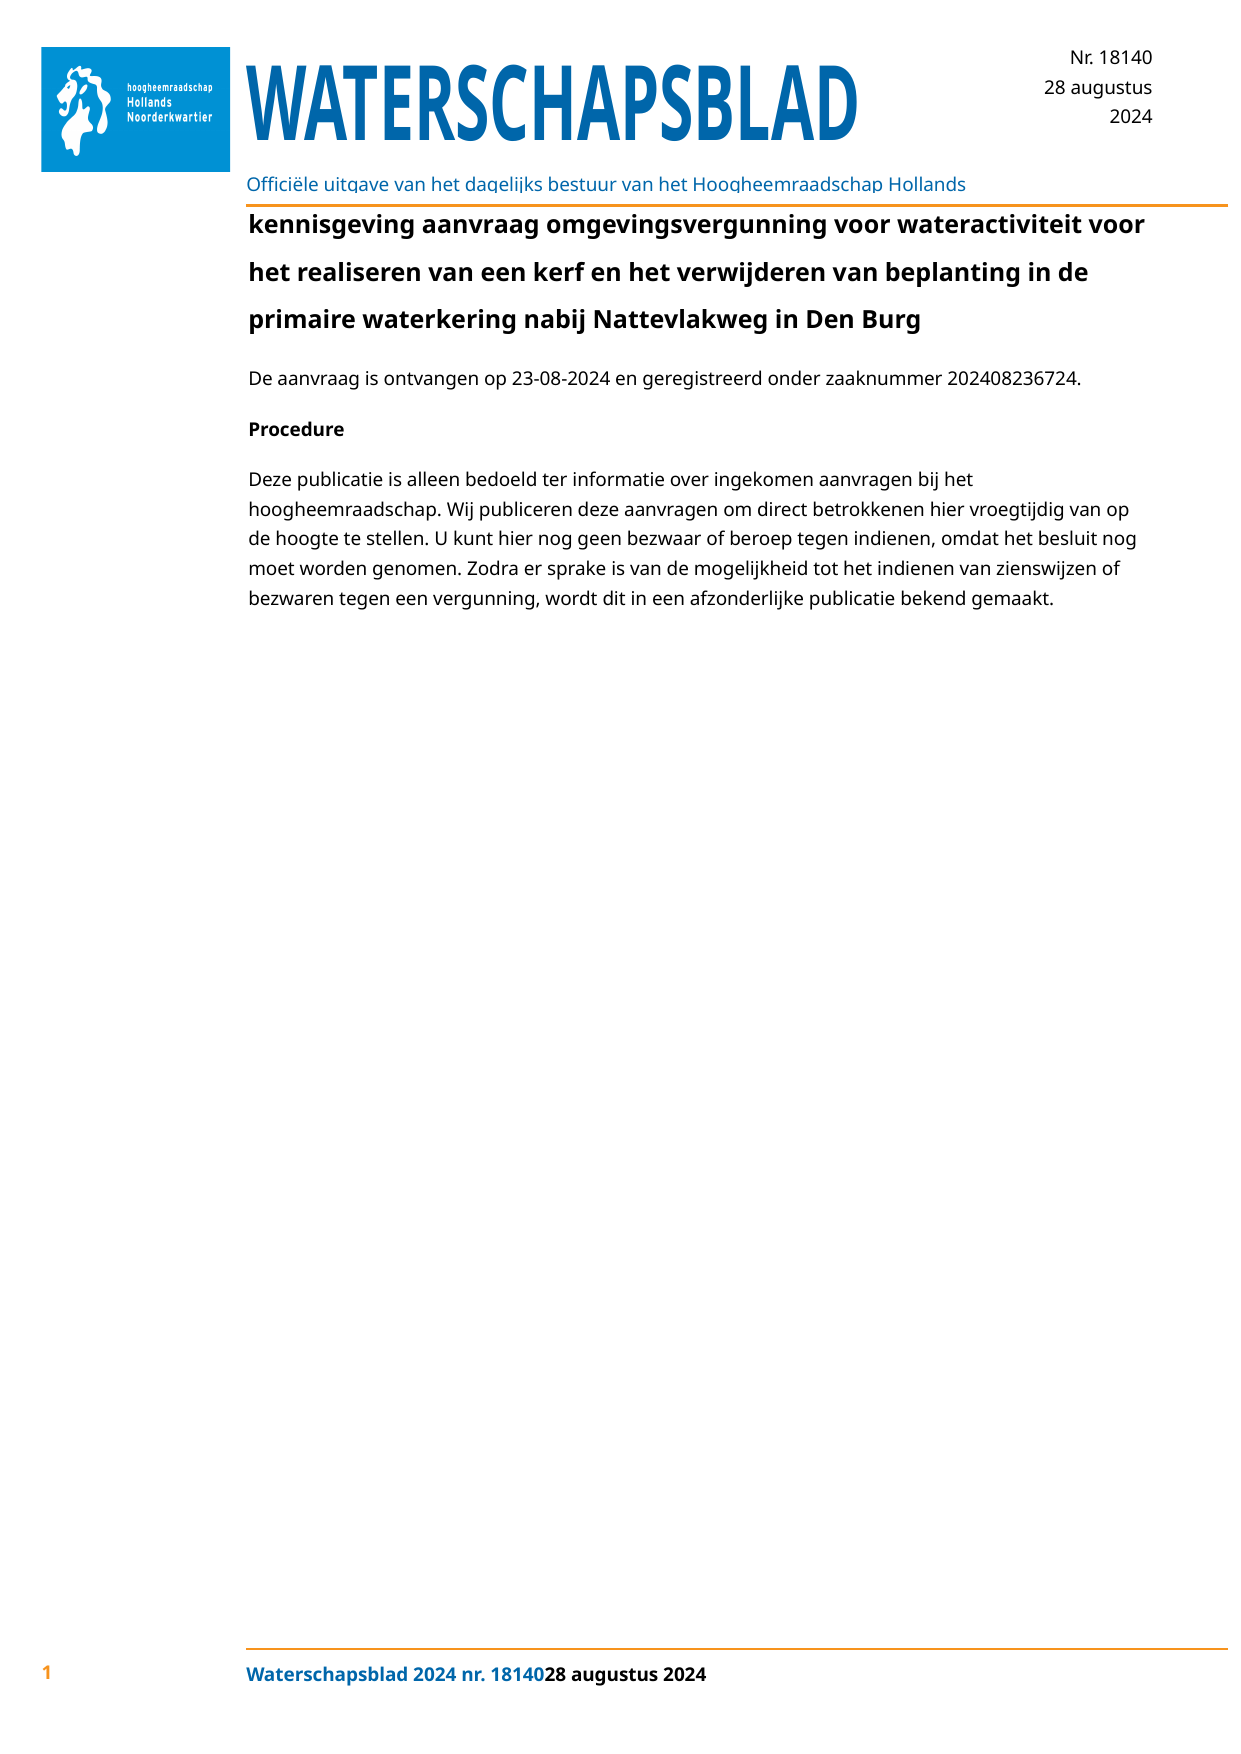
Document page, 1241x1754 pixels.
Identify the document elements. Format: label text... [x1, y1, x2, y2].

text De aanvraag is ontvangen op 23-08-2024 en geregistreerd onder zaaknummer 202408236724. [248, 366, 1152, 391]
picture [128, 113, 133, 121]
picture [58, 80, 77, 116]
picture [128, 98, 133, 106]
picture [68, 69, 73, 79]
text Procedure [248, 416, 1152, 442]
text kennisgeving aanvraag omgevingsvergunning voor wateractiviteit voor het realiseren van een kerf en het verwijderen van beplanting in de primaire waterkering nabij Nattevlakweg in Den Burg [248, 207, 1152, 336]
picture [76, 67, 110, 133]
text Deze publicatie is alleen bedoeld ter informatie over ingekomen aanvragen bij het hoogheemraadschap. Wij publiceren deze aanvragen om direct betrokkenen hier vroegtijdig van op de hoogte te stellen. U kunt hier nog geen bezwaar of beroep tegen indienen, omdat het besluit nog moet worden genomen. Zodra er sprake is van de mogelijkheid tot het indienen van zienswijzen of bezwaren tegen een vergunning, wordt dit in een afzonderlijke publicatie bekend gemaakt. [248, 466, 1152, 610]
picture [80, 86, 87, 93]
picture [62, 100, 92, 155]
